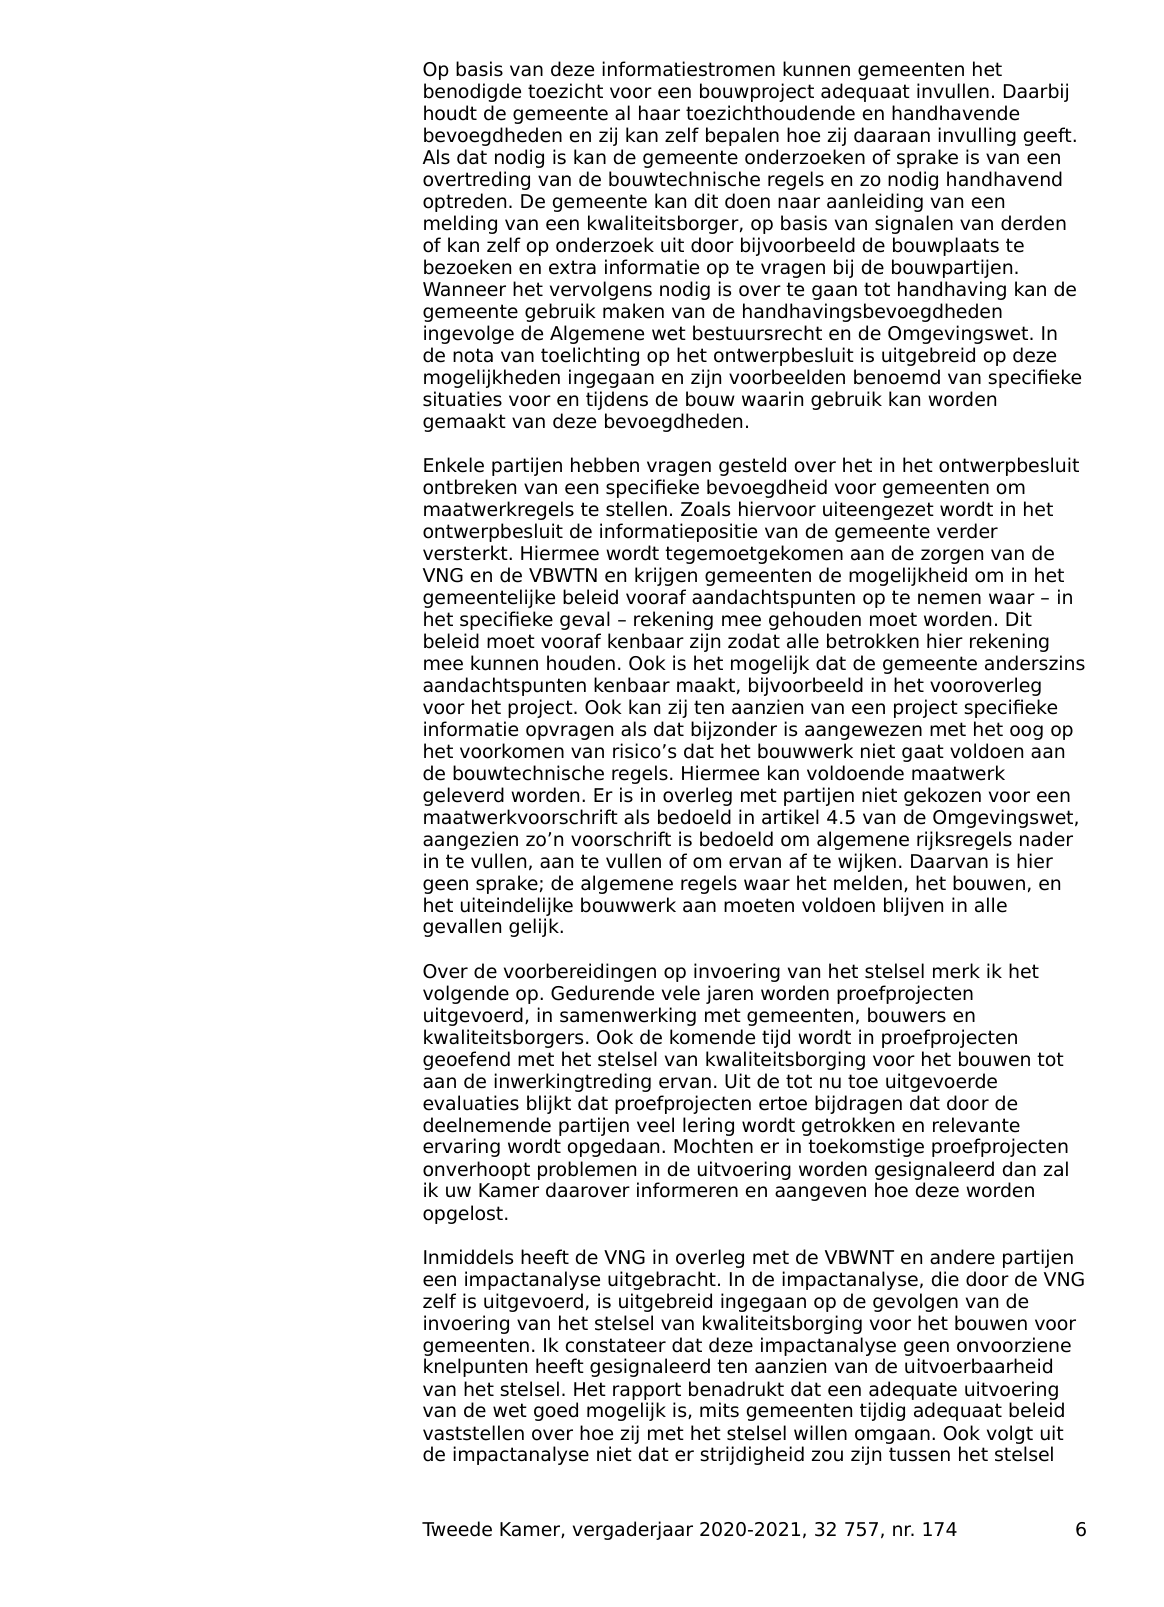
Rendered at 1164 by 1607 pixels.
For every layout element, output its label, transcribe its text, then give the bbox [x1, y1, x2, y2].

text Wanneer het vervolgens nodig is over te gaan tot handhaving kan de gemeente gebruik maken van de handhavingsbevoegdheden ingevolge de Algemene wet bestuursrecht en de Omgevingswet. In de nota van toelichting op het ontwerpbesluit is uitgebreid op deze mogelijkheden ingegaan en zijn voorbeelden benoemd van specifieke situaties voor en tijdens de bouw waarin gebruik kan worden gemaakt van deze bevoegdheden. [422, 279, 1087, 433]
text Op basis van deze informatiestromen kunnen gemeenten het benodigde toezicht voor een bouwproject adequaat invullen. Daarbij houdt de gemeente al haar toezichthoudende en handhavende bevoegdheden en zij kan zelf bepalen hoe zij daaraan invulling geeft. Als dat nodig is kan de gemeente onderzoeken of sprake is van een overtreding van de bouwtechnische regels en zo nodig handhavend optreden. De gemeente kan dit doen naar aanleiding van een melding van een kwaliteitsborger, op basis van signalen van derden of kan zelf op onderzoek uit door bijvoorbeeld de bouwplaats te bezoeken en extra informatie op te vragen bij de bouwpartijen. [422, 59, 1087, 279]
text Enkele partijen hebben vragen gesteld over het in het ontwerpbesluit ontbreken van een specifieke bevoegdheid voor gemeenten om maatwerkregels te stellen. Zoals hiervoor uiteengezet wordt in het ontwerpbesluit de informatiepositie van de gemeente verder versterkt. Hiermee wordt tegemoetgekomen aan de zorgen van de VNG en de VBWTN en krijgen gemeenten de mogelijkheid om in het gemeentelijke beleid vooraf aandachtspunten op te nemen waar – in het specifieke geval – rekening mee gehouden moet worden. Dit beleid moet vooraf kenbaar zijn zodat alle betrokken hier rekening mee kunnen houden. Ook is het mogelijk dat de gemeente anderszins aandachtspunten kenbaar maakt, bijvoorbeeld in het vooroverleg voor het project. Ook kan zij ten aanzien van een project specifieke informatie opvragen als dat bijzonder is aangewezen met het oog op het voorkomen van risico’s dat het bouwwerk niet gaat voldoen aan de bouwtechnische regels. Hiermee kan voldoende maatwerk geleverd worden. Er is in overleg met partijen niet gekozen voor een maatwerkvoorschrift als bedoeld in artikel 4.5 van de Omgevingswet, aangezien zo’n voorschrift is bedoeld om algemene rijksregels nader in te vullen, aan te vullen of om ervan af te wijken. Daarvan is hier geen sprake; de algemene regels waar het melden, het bouwen, en het uiteindelijke bouwwerk aan moeten voldoen blijven in alle gevallen gelijk. [422, 455, 1087, 938]
text Over de voorbereidingen op invoering van het stelsel merk ik het volgende op. Gedurende vele jaren worden proefprojecten uitgevoerd, in samenwerking met gemeenten, bouwers en kwaliteitsborgers. Ook de komende tijd wordt in proefprojecten geoefend met het stelsel van kwaliteitsborging voor het bouwen tot aan de inwerkingtreding ervan. Uit de tot nu toe uitgevoerde evaluaties blijkt dat proefprojecten ertoe bijdragen dat door de deelnemende partijen veel lering wordt getrokken en relevante ervaring wordt opgedaan. Mochten er in toekomstige proefprojecten onverhoopt problemen in de uitvoering worden gesignaleerd dan zal ik uw Kamer daarover informeren en aangeven hoe deze worden opgelost. [422, 961, 1087, 1224]
text Inmiddels heeft de VNG in overleg met de VBWNT en andere partijen een impactanalyse uitgebracht. In de impactanalyse, die door de VNG zelf is uitgevoerd, is uitgebreid ingegaan op de gevolgen van de invoering van het stelsel van kwaliteitsborging voor het bouwen voor gemeenten. Ik constateer dat deze impactanalyse geen onvoorziene knelpunten heeft gesignaleerd ten aanzien van de uitvoerbaarheid van het stelsel. Het rapport benadrukt dat een adequate uitvoering van de wet goed mogelijk is, mits gemeenten tijdig adequaat beleid vaststellen over hoe zij met het stelsel willen omgaan. Ook volgt uit de impactanalyse niet dat er strijdigheid zou zijn tussen het stelsel [422, 1247, 1087, 1466]
